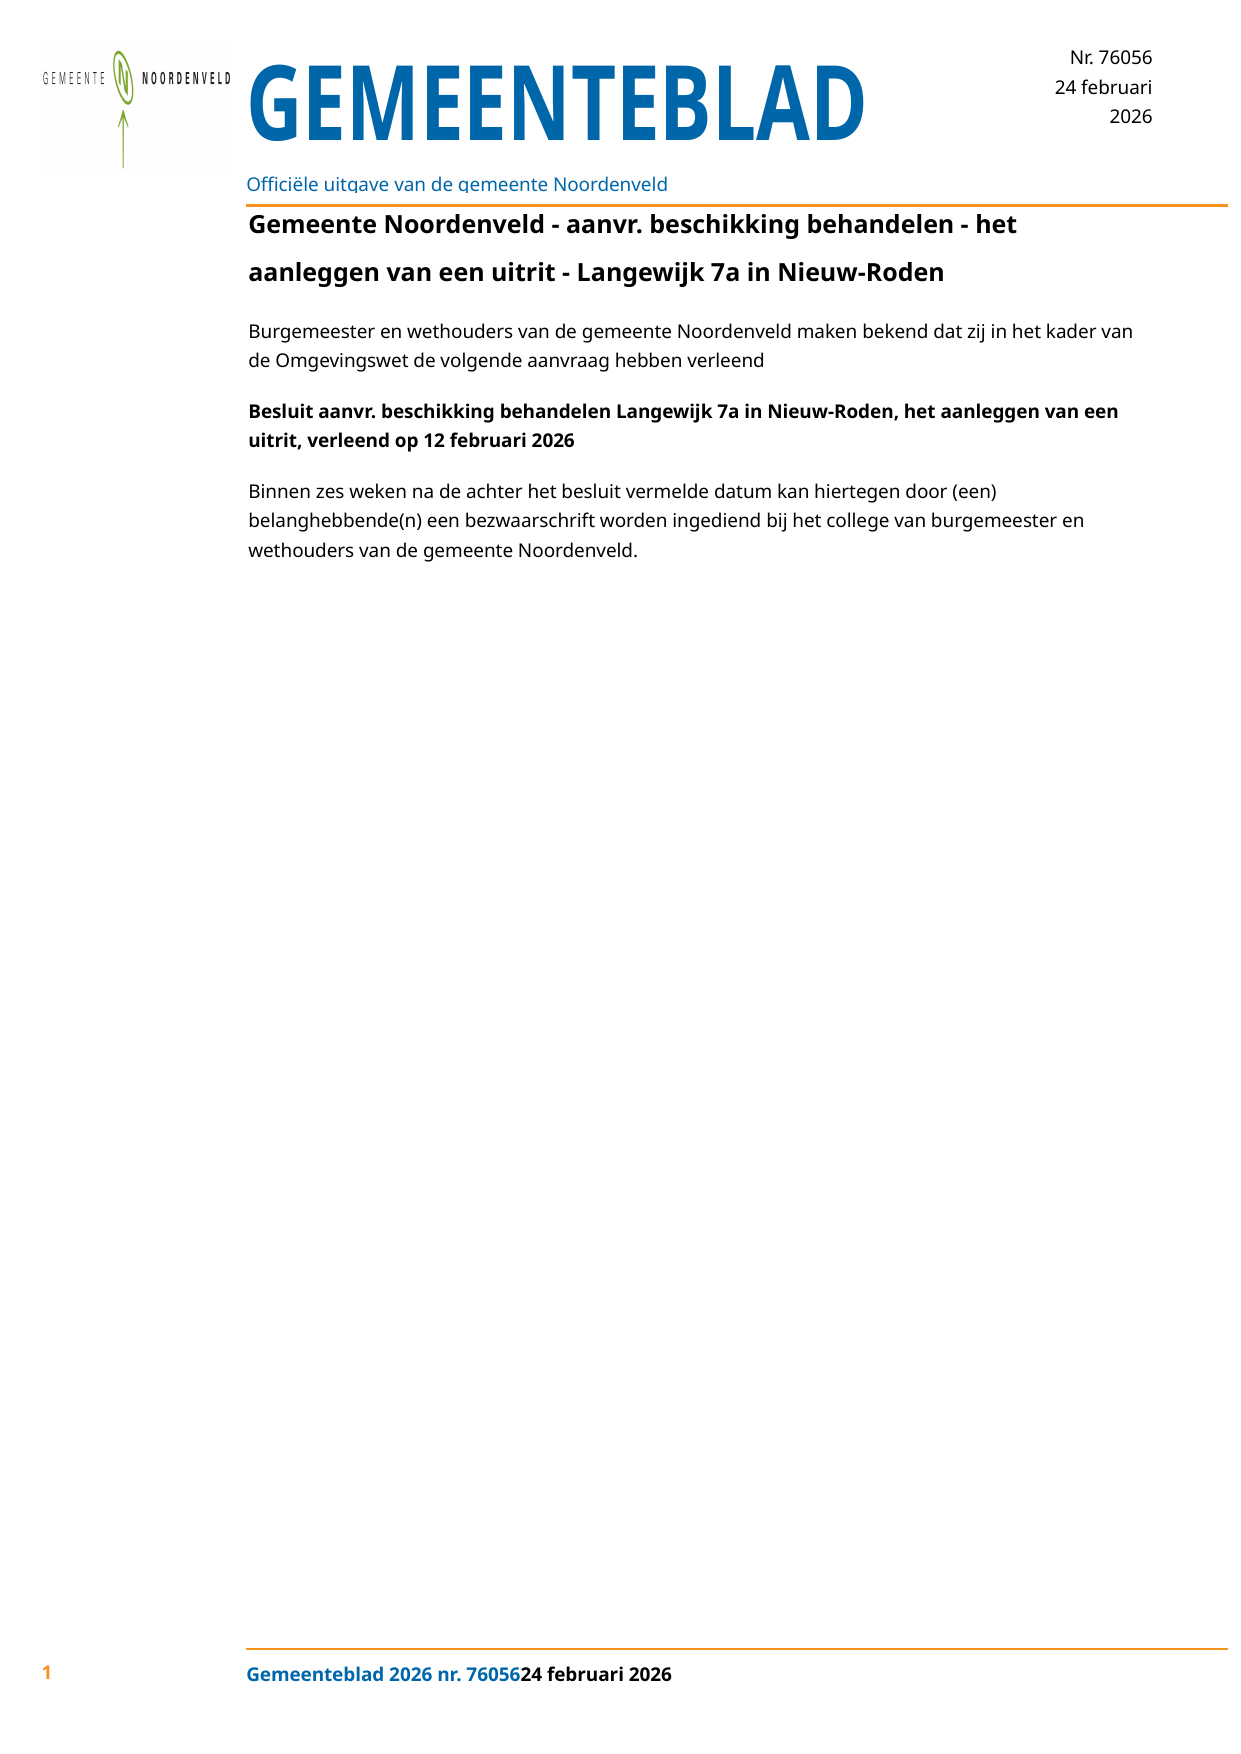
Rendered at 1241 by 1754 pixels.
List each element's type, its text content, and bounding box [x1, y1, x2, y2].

picture [41, 47, 231, 172]
text Binnen zes weken na de achter het besluit vermelde datum kan hiertegen door (een) belanghebbende(n) een bezwaarschrift worden ingediend bij het college van burgemeester en wethouders van de gemeente Noordenveld. [248, 478, 1152, 563]
text Burgemeester en wethouders van de gemeente Noordenveld maken bekend dat zij in het kader van de Omgevingswet de volgende aanvraag hebben verleend [248, 318, 1152, 373]
text Besluit aanvr. beschikking behandelen Langewijk 7a in Nieuw-Roden, het aanleggen van een uitrit, verleend op 12 februari 2026 [248, 398, 1152, 453]
text Gemeente Noordenveld - aanvr. beschikking behandelen - het aanleggen van een uitrit - Langewijk 7a in Nieuw-Roden [248, 207, 1152, 288]
